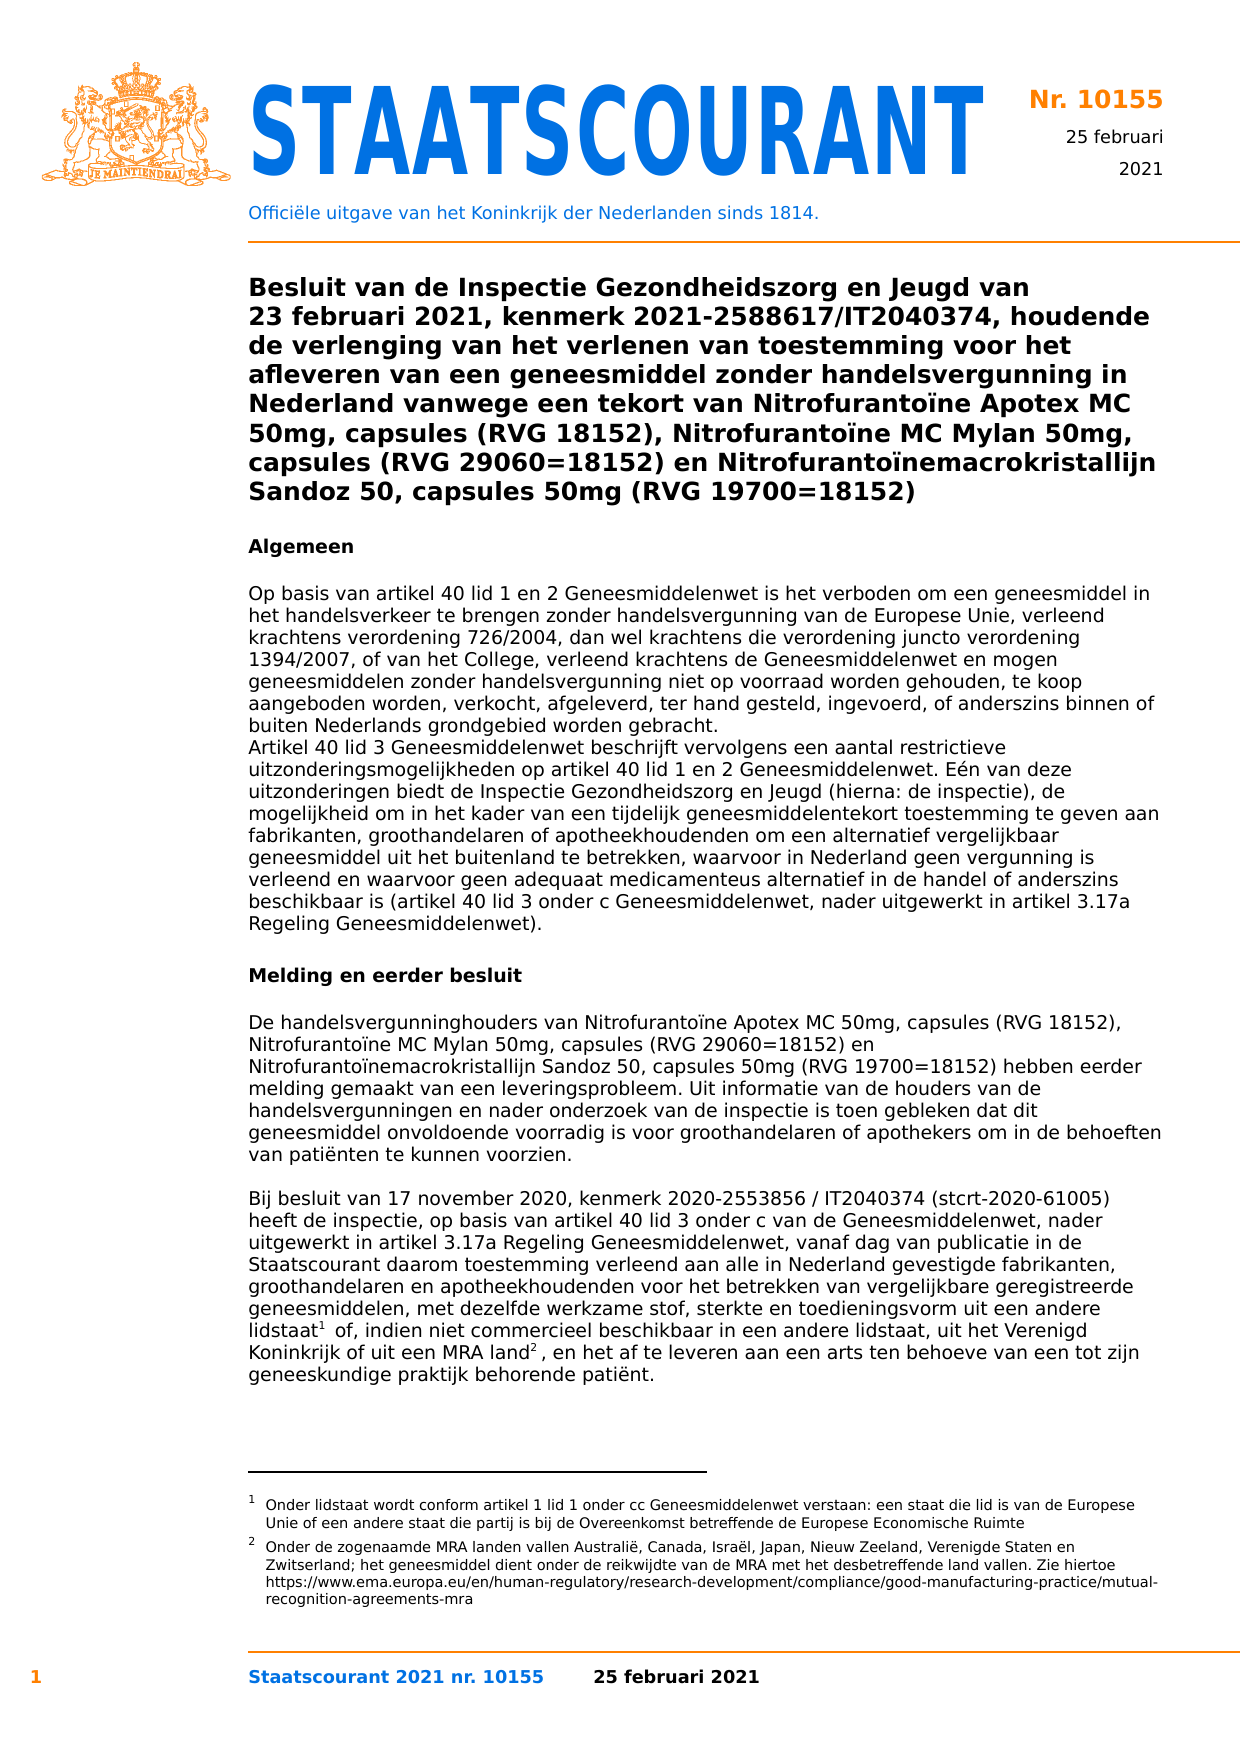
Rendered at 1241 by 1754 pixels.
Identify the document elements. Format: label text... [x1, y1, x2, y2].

table_header STAATSCOURANT [248, 62, 998, 203]
table_cell 25 februari [998, 121, 1240, 153]
table_cell Officiële uitgave van het Koninkrijk der Nederlanden sinds 1814. [248, 203, 1240, 241]
subtitle Algemeen [248, 536, 1163, 558]
picture [41, 62, 231, 186]
subtitle Melding en eerder besluit [248, 965, 1163, 987]
table_header [25, 62, 248, 241]
text Artikel 40 lid 3 Geneesmiddelenwet beschrijft vervolgens een aantal restrictieve uitzonderingsmogelijkheden op artikel 40 lid 1 en 2 Geneesmiddelenwet. Eén van deze uitzonderingen biedt de Inspectie Gezondheidszorg en Jeugd (hierna: de inspectie), de mogelijkheid om in het kader van een tijdelijk geneesmiddelentekort toestemming te geven aan fabrikanten, groothandelaren of apotheekhoudenden om een alternatief vergelijkbaar geneesmiddel uit het buitenland te betrekken, waarvoor in Nederland geen vergunning is verleend en waarvoor geen adequaat medicamenteus alternatief in de handel of anderszins beschikbaar is (artikel 40 lid 3 onder c Geneesmiddelenwet, nader uitgewerkt in artikel 3.17a Regeling Geneesmiddelenwet). [248, 737, 1163, 935]
text Onder lidstaat wordt conform artikel 1 lid 1 onder cc Geneesmiddelenwet verstaan: een staat die lid is van de Europese Unie of een andere staat die partij is bij de Overeenkomst betreffende de Europese Economische Ruimte [248, 1493, 1163, 1532]
text Bij besluit van 17 november 2020, kenmerk 2020-2553856 / IT2040374 (stcrt-2020-61005) heeft de inspectie, op basis van artikel 40 lid 3 onder c van de Geneesmiddelenwet, nader uitgewerkt in artikel 3.17a Regeling Geneesmiddelenwet, vanaf dag van publicatie in de Staatscourant daarom toestemming verleend aan alle in Nederland gevestigde fabrikanten, groothandelaren en apotheekhoudenden voor het betrekken van vergelijkbare geregistreerde geneesmiddelen, met dezelfde werkzame stof, sterkte en toedieningsvorm uit een andere lidstaat of, indien niet commercieel beschikbaar in een andere lidstaat, uit het Verenigd Koninkrijk of uit een MRA land, en het af te leveren aan een arts ten behoeve van een tot zijn geneeskundige praktijk behorende patiënt. [248, 1188, 1163, 1386]
text Onder de zogenaamde MRA landen vallen Australië, Canada, Israël, Japan, Nieuw Zeeland, Verenigde Staten en Zwitserland; het geneesmiddel dient onder de reikwijdte van de MRA met het desbetreffende land vallen. Zie hiertoe https://www.ema.europa.eu/en/human-regulatory/research-development/compliance/good-manufacturing-practice/mutual-recognition-agreements-mra [248, 1535, 1163, 1608]
table_cell 2021 [998, 153, 1240, 203]
table_header Nr. 10155 [998, 62, 1240, 121]
text Op basis van artikel 40 lid 1 en 2 Geneesmiddelenwet is het verboden om een geneesmiddel in het handelsverkeer te brengen zonder handelsvergunning van de Europese Unie, verleend krachtens verordening 726/2004, dan wel krachtens die verordening juncto verordening 1394/2007, of van het College, verleend krachtens de Geneesmiddelenwet en mogen geneesmiddelen zonder handelsvergunning niet op voorraad worden gehouden, te koop aangeboden worden, verkocht, afgeleverd, ter hand gesteld, ingevoerd, of anderszins binnen of buiten Nederlands grondgebied worden gebracht. [248, 583, 1163, 737]
subtitle Besluit van de Inspectie Gezondheidszorg en Jeugd van 23 februari 2021, kenmerk 2021-2588617/IT2040374, houdende de verlenging van het verlenen van toestemming voor het afleveren van een geneesmiddel zonder handelsvergunning in Nederland vanwege een tekort van Nitrofurantoïne Apotex MC 50mg, capsules (RVG 18152), Nitrofurantoïne MC Mylan 50mg, capsules (RVG 29060=18152) en Nitrofurantoïnemacrokristallijn Sandoz 50, capsules 50mg (RVG 19700=18152) [248, 273, 1163, 506]
text De handelsvergunninghouders van Nitrofurantoïne Apotex MC 50mg, capsules (RVG 18152), Nitrofurantoïne MC Mylan 50mg, capsules (RVG 29060=18152) en Nitrofurantoïnemacrokristallijn Sandoz 50, capsules 50mg (RVG 19700=18152) hebben eerder melding gemaakt van een leveringsprobleem. Uit informatie van de houders van de handelsvergunningen en nader onderzoek van de inspectie is toen gebleken dat dit geneesmiddel onvoldoende voorradig is voor groothandelaren of apothekers om in de behoeften van patiënten te kunnen voorzien. [248, 1012, 1163, 1166]
